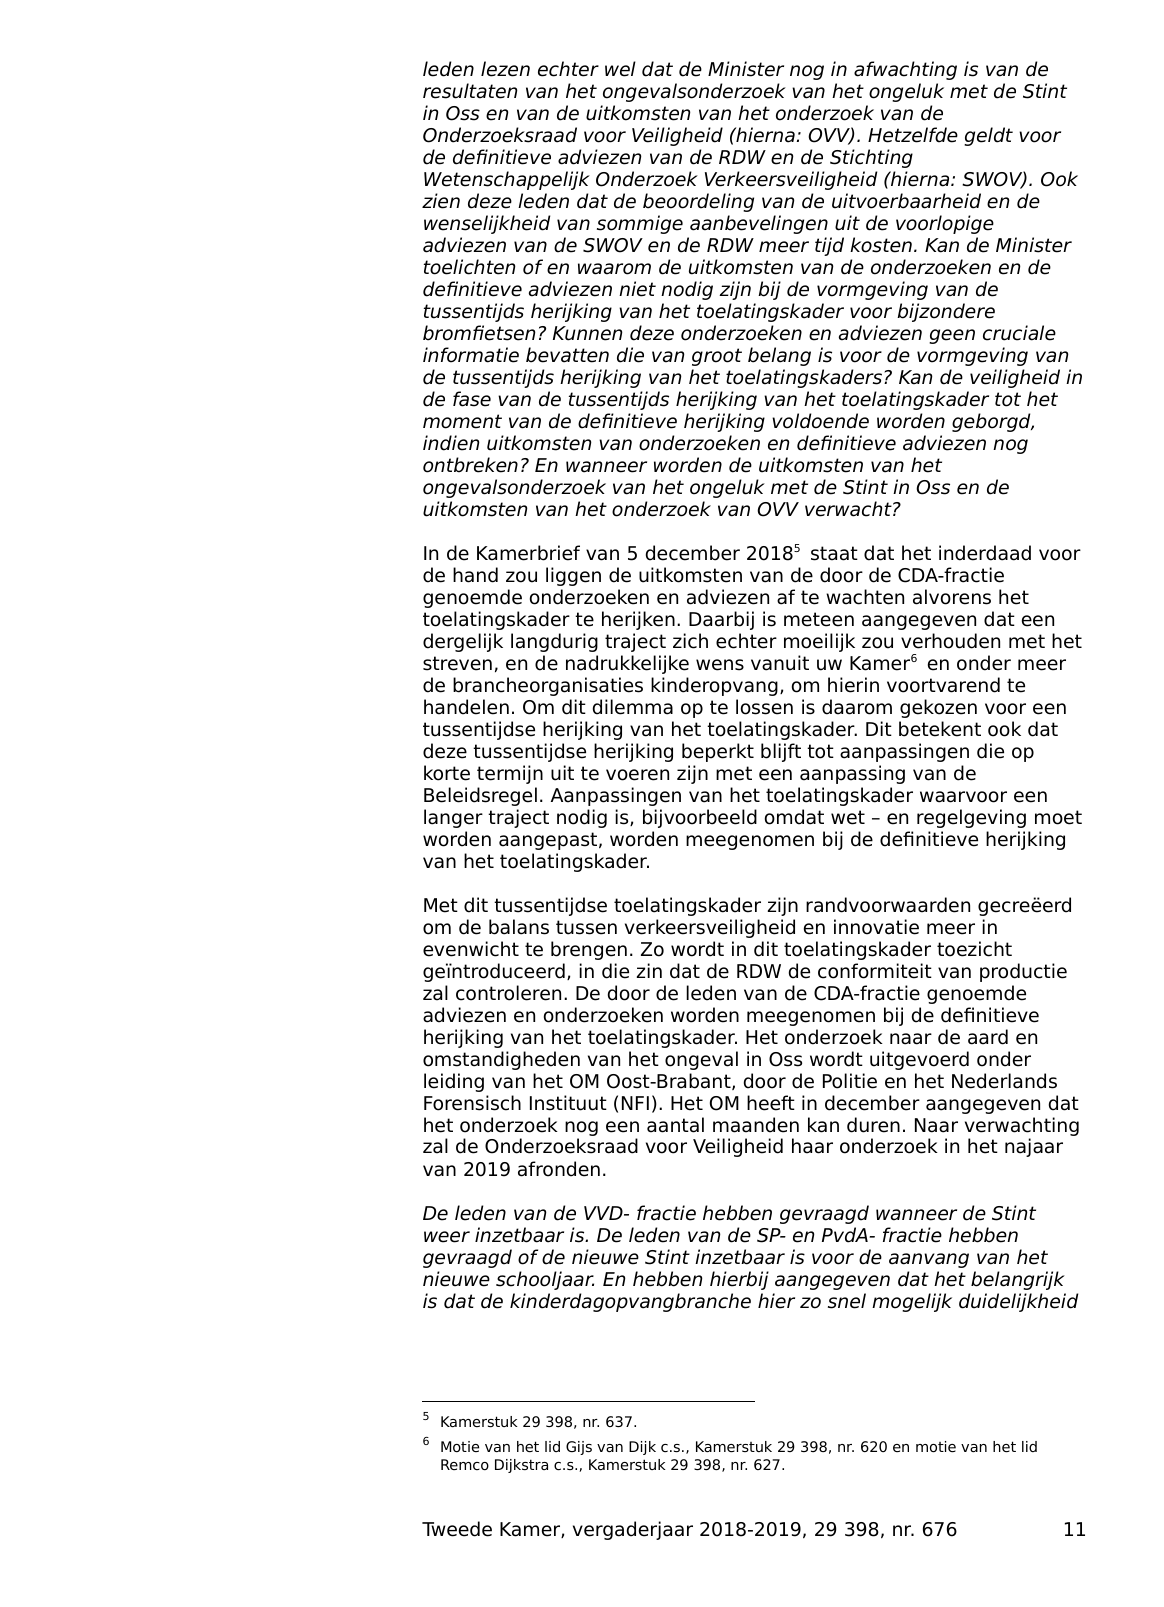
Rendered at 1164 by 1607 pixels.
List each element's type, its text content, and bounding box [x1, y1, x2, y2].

text Motie van het lid Gijs van Dijk c.s., Kamerstuk 29 398, nr. 620 en motie van het lid Remco Dijkstra c.s., Kamerstuk 29 398, nr. 627. [422, 1435, 1087, 1474]
text Kamerstuk 29 398, nr. 637. [422, 1410, 1087, 1432]
text leden lezen echter wel dat de Minister nog in afwachting is van de resultaten van het ongevalsonderzoek van het ongeluk met de Stint in Oss en van de uitkomsten van het onderzoek van de Onderzoeksraad voor Veiligheid (hierna: OVV). Hetzelfde geldt voor de definitieve adviezen van de RDW en de Stichting Wetenschappelijk Onderzoek Verkeersveiligheid (hierna: SWOV). Ook zien deze leden dat de beoordeling van de uitvoerbaarheid en de wenselijkheid van sommige aanbevelingen uit de voorlopige adviezen van de SWOV en de RDW meer tijd kosten. Kan de Minister toelichten of en waarom de uitkomsten van de onderzoeken en de definitieve adviezen niet nodig zijn bij de vormgeving van de tussentijds herijking van het toelatingskader voor bijzondere bromfietsen? Kunnen deze onderzoeken en adviezen geen cruciale informatie bevatten die van groot belang is voor de vormgeving van de tussentijds herijking van het toelatingskaders? Kan de veiligheid in de fase van de tussentijds herijking van het toelatingskader tot het moment van de definitieve herijking voldoende worden geborgd, indien uitkomsten van onderzoeken en definitieve adviezen nog ontbreken? En wanneer worden de uitkomsten van het ongevalsonderzoek van het ongeluk met de Stint in Oss en de uitkomsten van het onderzoek van OVV verwacht? [422, 59, 1087, 521]
text De leden van de VVD- fractie hebben gevraagd wanneer de Stint weer inzetbaar is. De leden van de SP- en PvdA- fractie hebben gevraagd of de nieuwe Stint inzetbaar is voor de aanvang van het nieuwe schooljaar. En hebben hierbij aangegeven dat het belangrijk is dat de kinderdagopvangbranche hier zo snel mogelijk duidelijkheid [422, 1203, 1087, 1312]
text Met dit tussentijdse toelatingskader zijn randvoorwaarden gecreëerd om de balans tussen verkeersveiligheid en innovatie meer in evenwicht te brengen. Zo wordt in dit toelatingskader toezicht geïntroduceerd, in die zin dat de RDW de conformiteit van productie zal controleren. De door de leden van de CDA-fractie genoemde adviezen en onderzoeken worden meegenomen bij de definitieve herijking van het toelatingskader. Het onderzoek naar de aard en omstandigheden van het ongeval in Oss wordt uitgevoerd onder leiding van het OM Oost-Brabant, door de Politie en het Nederlands Forensisch Instituut (NFI). Het OM heeft in december aangegeven dat het onderzoek nog een aantal maanden kan duren. Naar verwachting zal de Onderzoeksraad voor Veiligheid haar onderzoek in het najaar van 2019 afronden. [422, 895, 1087, 1180]
text In de Kamerbrief van 5 december 2018 staat dat het inderdaad voor de hand zou liggen de uitkomsten van de door de CDA-fractie genoemde onderzoeken en adviezen af te wachten alvorens het toelatingskader te herijken. Daarbij is meteen aangegeven dat een dergelijk langdurig traject zich echter moeilijk zou verhouden met het streven, en de nadrukkelijke wens vanuit uw Kamer en onder meer de brancheorganisaties kinderopvang, om hierin voortvarend te handelen. Om dit dilemma op te lossen is daarom gekozen voor een tussentijdse herijking van het toelatingskader. Dit betekent ook dat deze tussentijdse herijking beperkt blijft tot aanpassingen die op korte termijn uit te voeren zijn met een aanpassing van de Beleidsregel. Aanpassingen van het toelatingskader waarvoor een langer traject nodig is, bijvoorbeeld omdat wet – en regelgeving moet worden aangepast, worden meegenomen bij de definitieve herijking van het toelatingskader. [422, 543, 1087, 872]
